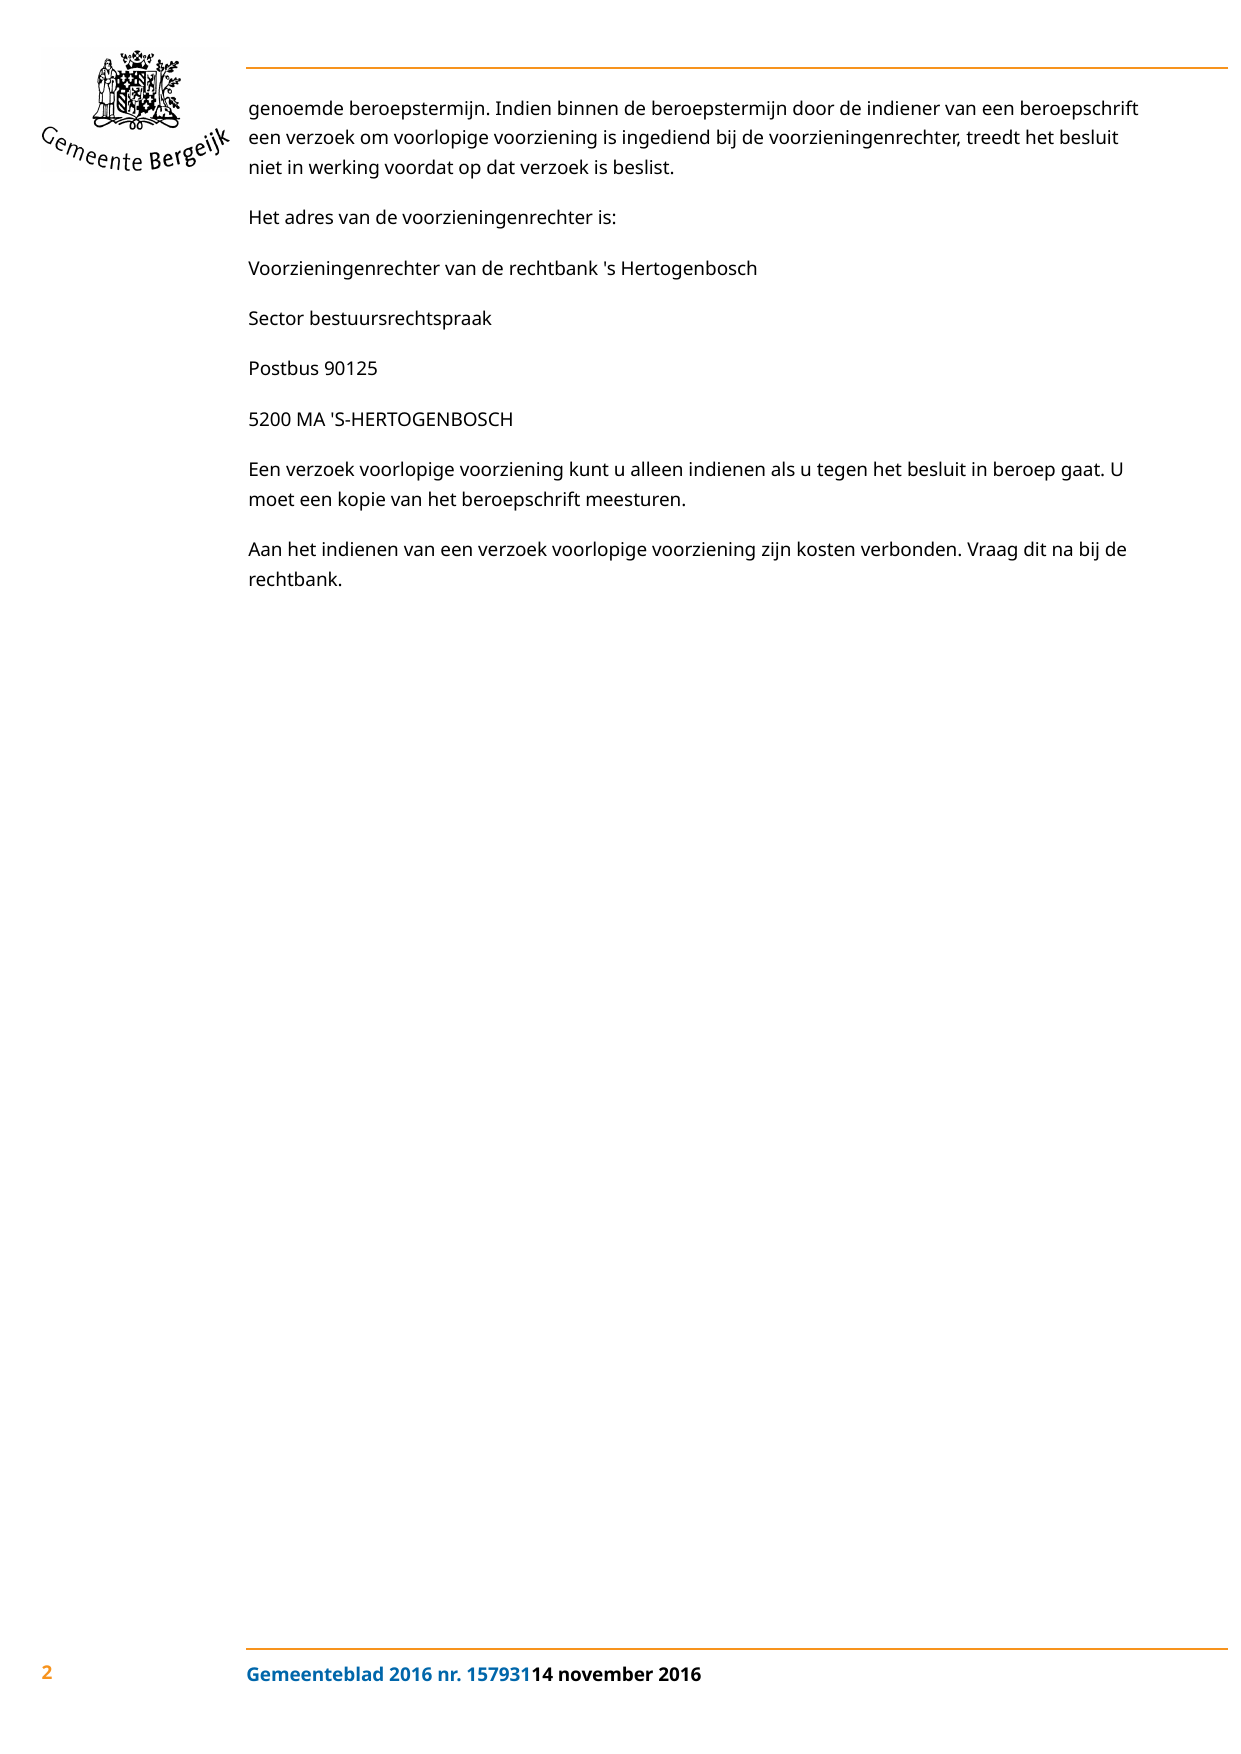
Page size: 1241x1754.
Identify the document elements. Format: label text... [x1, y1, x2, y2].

text Postbus 90125 [248, 356, 1152, 381]
text Het adres van de voorzieningenrechter is: [248, 204, 1152, 230]
picture [41, 47, 231, 172]
text 5200 MA 'S-HERTOGENBOSCH [248, 406, 1152, 432]
text Voorzieningenrechter van de rechtbank 's Hertogenbosch [248, 255, 1152, 281]
text Een verzoek voorlopige voorziening kunt u alleen indienen als u tegen het besluit in beroep gaat. U moet een kopie van het beroepschrift meesturen. [248, 456, 1152, 512]
text Sector bestuursrechtspraak [248, 305, 1152, 331]
text Aan het indienen van een verzoek voorlopige voorziening zijn kosten verbonden. Vraag dit na bij de rechtbank. [248, 536, 1152, 592]
text genoemde beroepstermijn. Indien binnen de beroepstermijn door de indiener van een beroepschrift een verzoek om voorlopige voorziening is ingediend bij de voorzieningenrechter, treedt het besluit niet in werking voordat op dat verzoek is beslist. [248, 95, 1152, 180]
